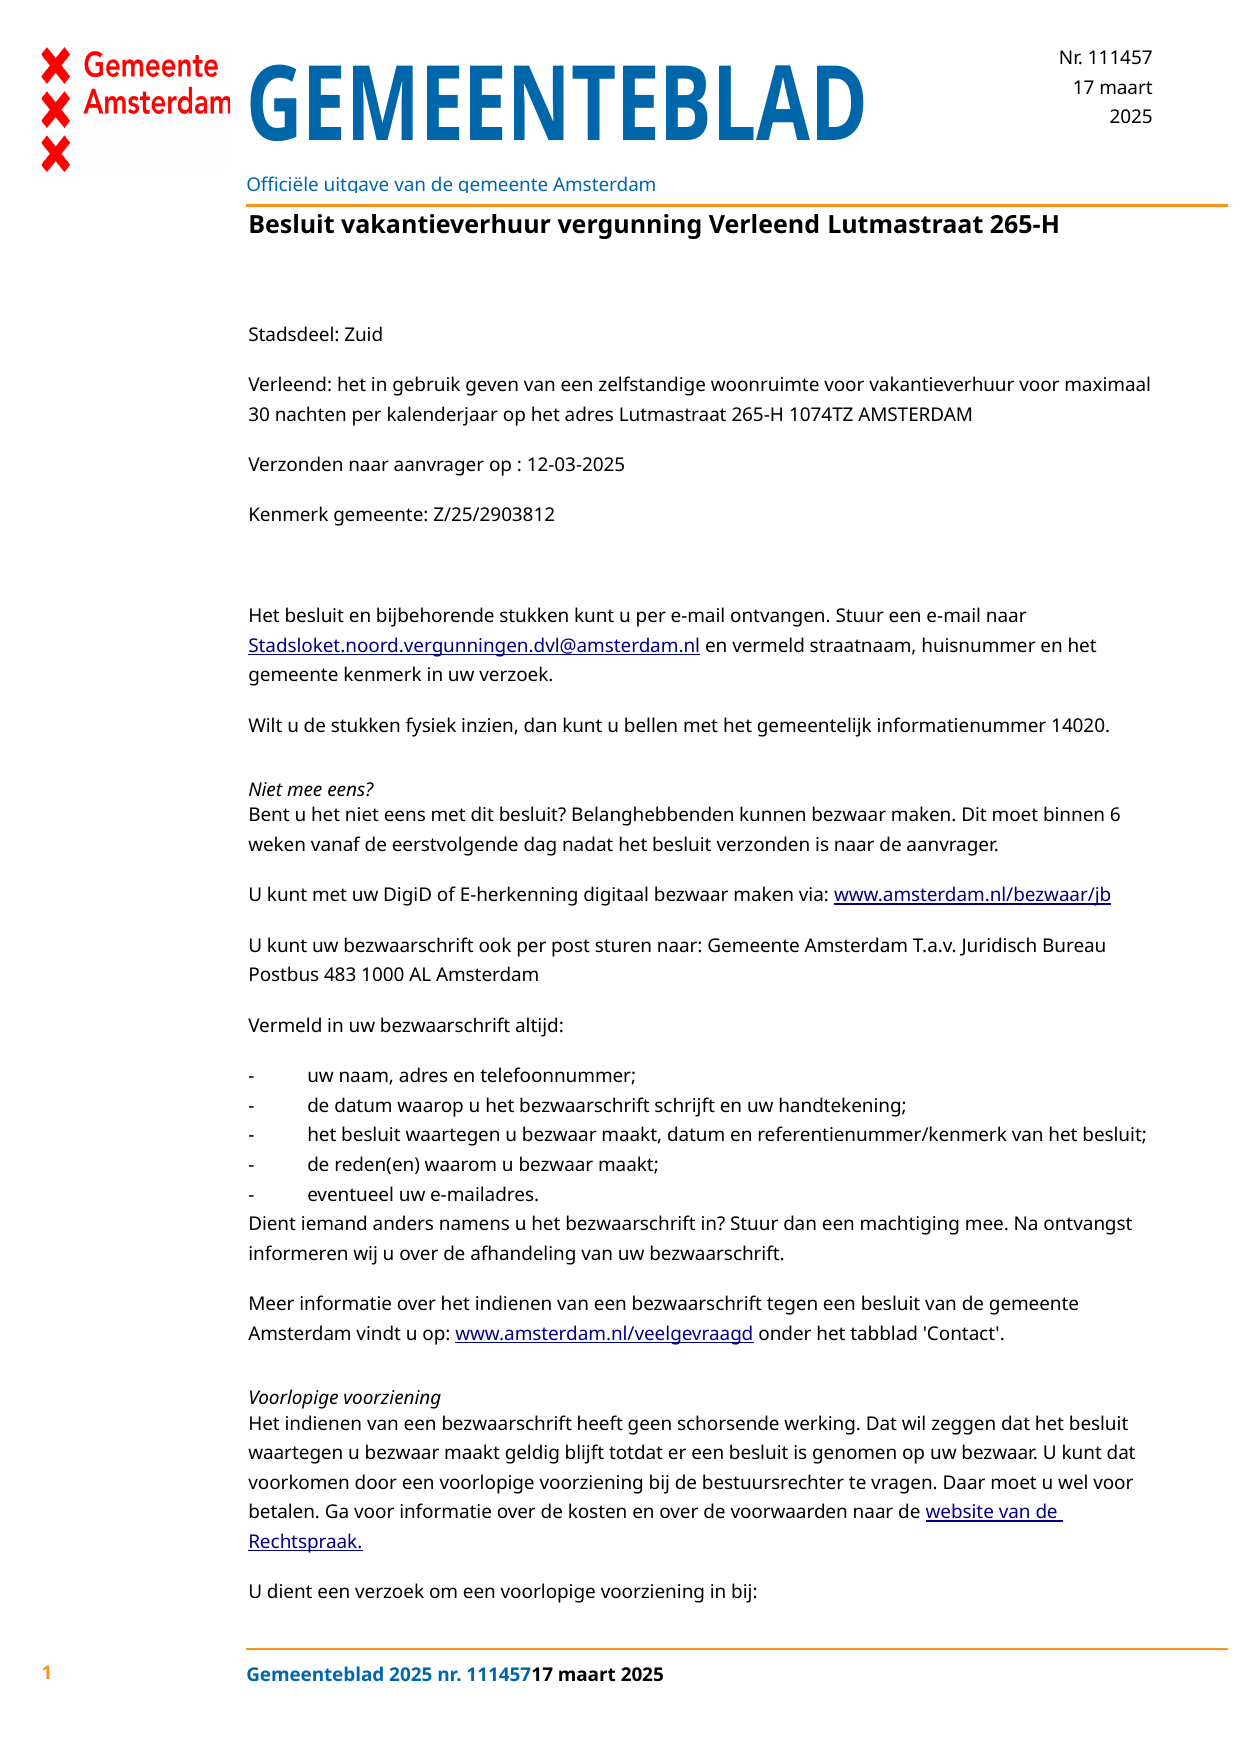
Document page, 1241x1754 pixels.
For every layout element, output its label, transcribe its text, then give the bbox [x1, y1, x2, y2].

text Het besluit en bijbehorende stukken kunt u per e-mail ontvangen. Stuur een e-mail naar Stadsloket.noord.vergunningen.dvl@amsterdam.nl en vermeld straatnaam, huisnummer en het gemeente kenmerk in uw verzoek. [248, 602, 1152, 687]
list het besluit waartegen u bezwaar maakt, datum en referentienummer/kenmerk van het besluit; [248, 1122, 1152, 1147]
text Bent u het niet eens met dit besluit? Belanghebbenden kunnen bezwaar maken. Dit moet binnen 6 weken vanaf de eerstvolgende dag nadat het besluit verzonden is naar de aanvrager. [248, 802, 1152, 857]
text Stadsdeel: Zuid [248, 321, 1152, 346]
text Niet mee eens? [248, 776, 1152, 802]
text U dient een verzoek om een voorlopige voorziening in bij: [248, 1578, 1152, 1604]
text Vermeld in uw bezwaarschrift altijd: [248, 1012, 1152, 1038]
text Dient iemand anders namens u het bezwaarschrift in? Stuur dan een machtiging mee. Na ontvangst informeren wij u over de afhandeling van uw bezwaarschrift. [248, 1210, 1152, 1266]
text Kenmerk gemeente: Z/25/2903812 [248, 502, 1152, 527]
text Verzonden naar aanvrager op : 12-03-2025 [248, 451, 1152, 477]
list eventueel uw e-mailadres. [248, 1181, 1152, 1207]
list uw naam, adres en telefoonnummer; [248, 1062, 1152, 1088]
picture [41, 47, 231, 172]
list de datum waarop u het bezwaarschrift schrijft en uw handtekening; [248, 1092, 1152, 1118]
text Het indienen van een bezwaarschrift heeft geen schorsende werking. Dat wil zeggen dat het besluit waartegen u bezwaar maakt geldig blijft totdat er een besluit is genomen op uw bezwaar. U kunt dat voorkomen door een voorlopige voorziening bij de bestuursrechter te vragen. Daar moet u wel voor betalen. Ga voor informatie over de kosten en over de voorwaarden naar de website van de Rechtspraak. [248, 1410, 1152, 1554]
text Besluit vakantieverhuur vergunning Verleend Lutmastraat 265-H [248, 207, 1152, 241]
text U kunt uw bezwaarschrift ook per post sturen naar: Gemeente Amsterdam T.a.v. Juridisch Bureau Postbus 483 1000 AL Amsterdam [248, 932, 1152, 987]
text Wilt u de stukken fysiek inzien, dan kunt u bellen met het gemeentelijk informatienummer 14020. [248, 712, 1152, 738]
text U kunt met uw DigiD of E-herkenning digitaal bezwaar maken via: www.amsterdam.nl/bezwaar/jb [248, 882, 1152, 907]
text Voorlopige voorziening [248, 1384, 1152, 1410]
list de reden(en) waarom u bezwaar maakt; [248, 1151, 1152, 1177]
text Meer informatie over het indienen van een bezwaarschrift tegen een besluit van de gemeente Amsterdam vindt u op: www.amsterdam.nl/veelgevraagd onder het tabblad 'Contact'. [248, 1290, 1152, 1346]
text Verleend: het in gebruik geven van een zelfstandige woonruimte voor vakantieverhuur voor maximaal 30 nachten per kalenderjaar op het adres Lutmastraat 265-H 1074TZ AMSTERDAM [248, 371, 1152, 426]
